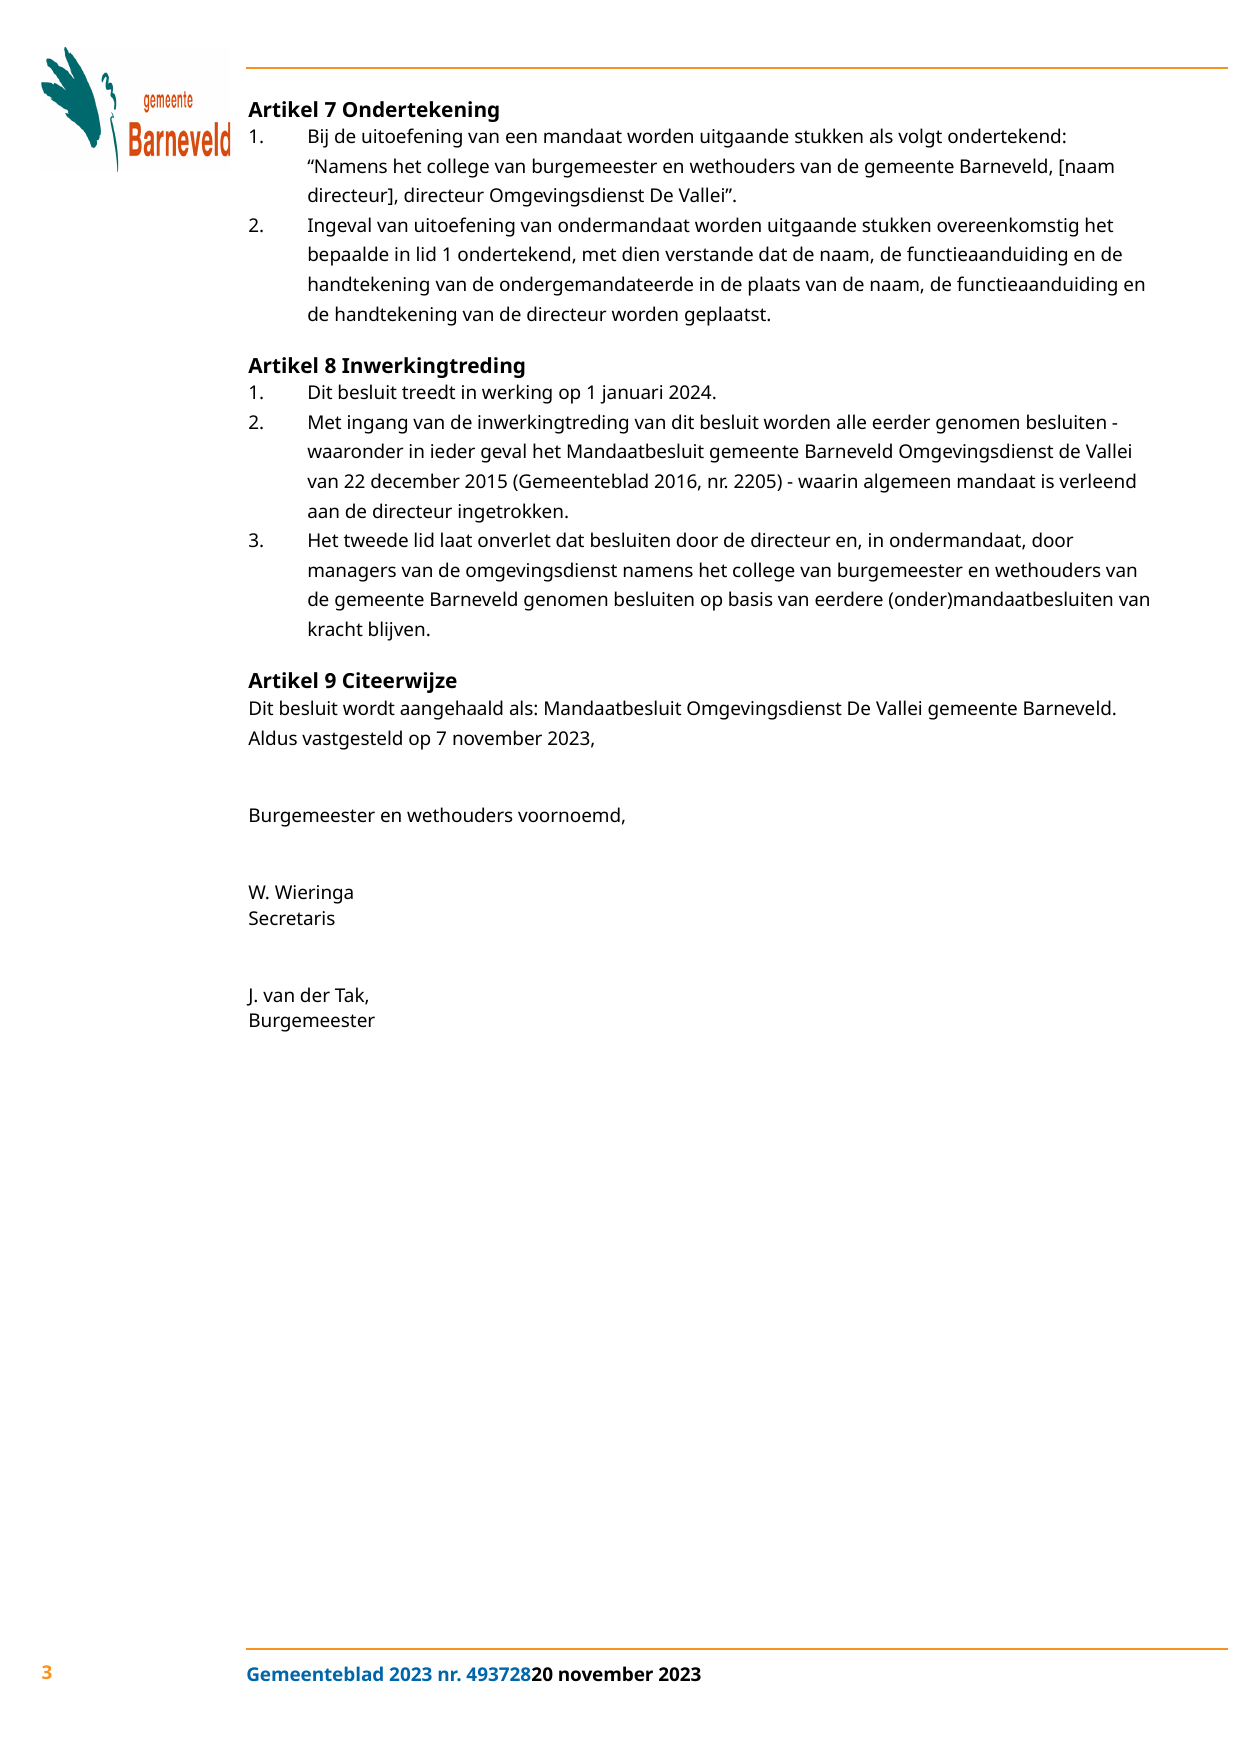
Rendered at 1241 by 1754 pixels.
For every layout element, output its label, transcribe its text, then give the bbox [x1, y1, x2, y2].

list Ingeval van uitoefening van ondermandaat worden uitgaande stukken overeenkomstig het bepaalde in lid 1 ondertekend, met dien verstande dat de naam, de functieaanduiding en de handtekening van de ondergemandateerde in de plaats van de naam, de functieaanduiding en de handtekening van de directeur worden geplaatst. [248, 212, 1152, 326]
text W. Wieringa [248, 879, 1152, 905]
text Burgemeester en wethouders voornoemd, [248, 802, 1152, 828]
text Burgemeester [248, 1008, 1152, 1033]
text Artikel 7 Ondertekening [248, 95, 1152, 123]
text Artikel 8 Inwerkingtreding [248, 351, 1152, 379]
list Met ingang van de inwerkingtreding van dit besluit worden alle eerder genomen besluiten - waaronder in ieder geval het Mandaatbesluit gemeente Barneveld Omgevingsdienst de Vallei van 22 december 2015 (Gemeenteblad 2016, nr. 2205) - waarin algemeen mandaat is verleend aan de directeur ingetrokken. [248, 409, 1152, 524]
text Aldus vastgesteld op 7 november 2023, [248, 725, 1152, 750]
list Bij de uitoefening van een mandaat worden uitgaande stukken als volgt ondertekend: “Namens het college van burgemeester en wethouders van de gemeente Barneveld, [naam directeur], directeur Omgevingsdienst De Vallei”. [248, 123, 1152, 208]
picture [41, 47, 231, 172]
text Dit besluit wordt aangehaald als: Mandaatbesluit Omgevingsdienst De Vallei gemeente Barneveld. [248, 695, 1152, 721]
list Het tweede lid laat onverlet dat besluiten door de directeur en, in ondermandaat, door managers van de omgevingsdienst namens het college van burgemeester en wethouders van de gemeente Barneveld genomen besluiten op basis van eerdere (onder)mandaatbesluiten van kracht blijven. [248, 527, 1152, 642]
text Artikel 9 Citeerwijze [248, 667, 1152, 695]
list Dit besluit treedt in werking op 1 januari 2024. [248, 379, 1152, 405]
text J. van der Tak, [248, 982, 1152, 1008]
text Secretaris [248, 905, 1152, 931]
